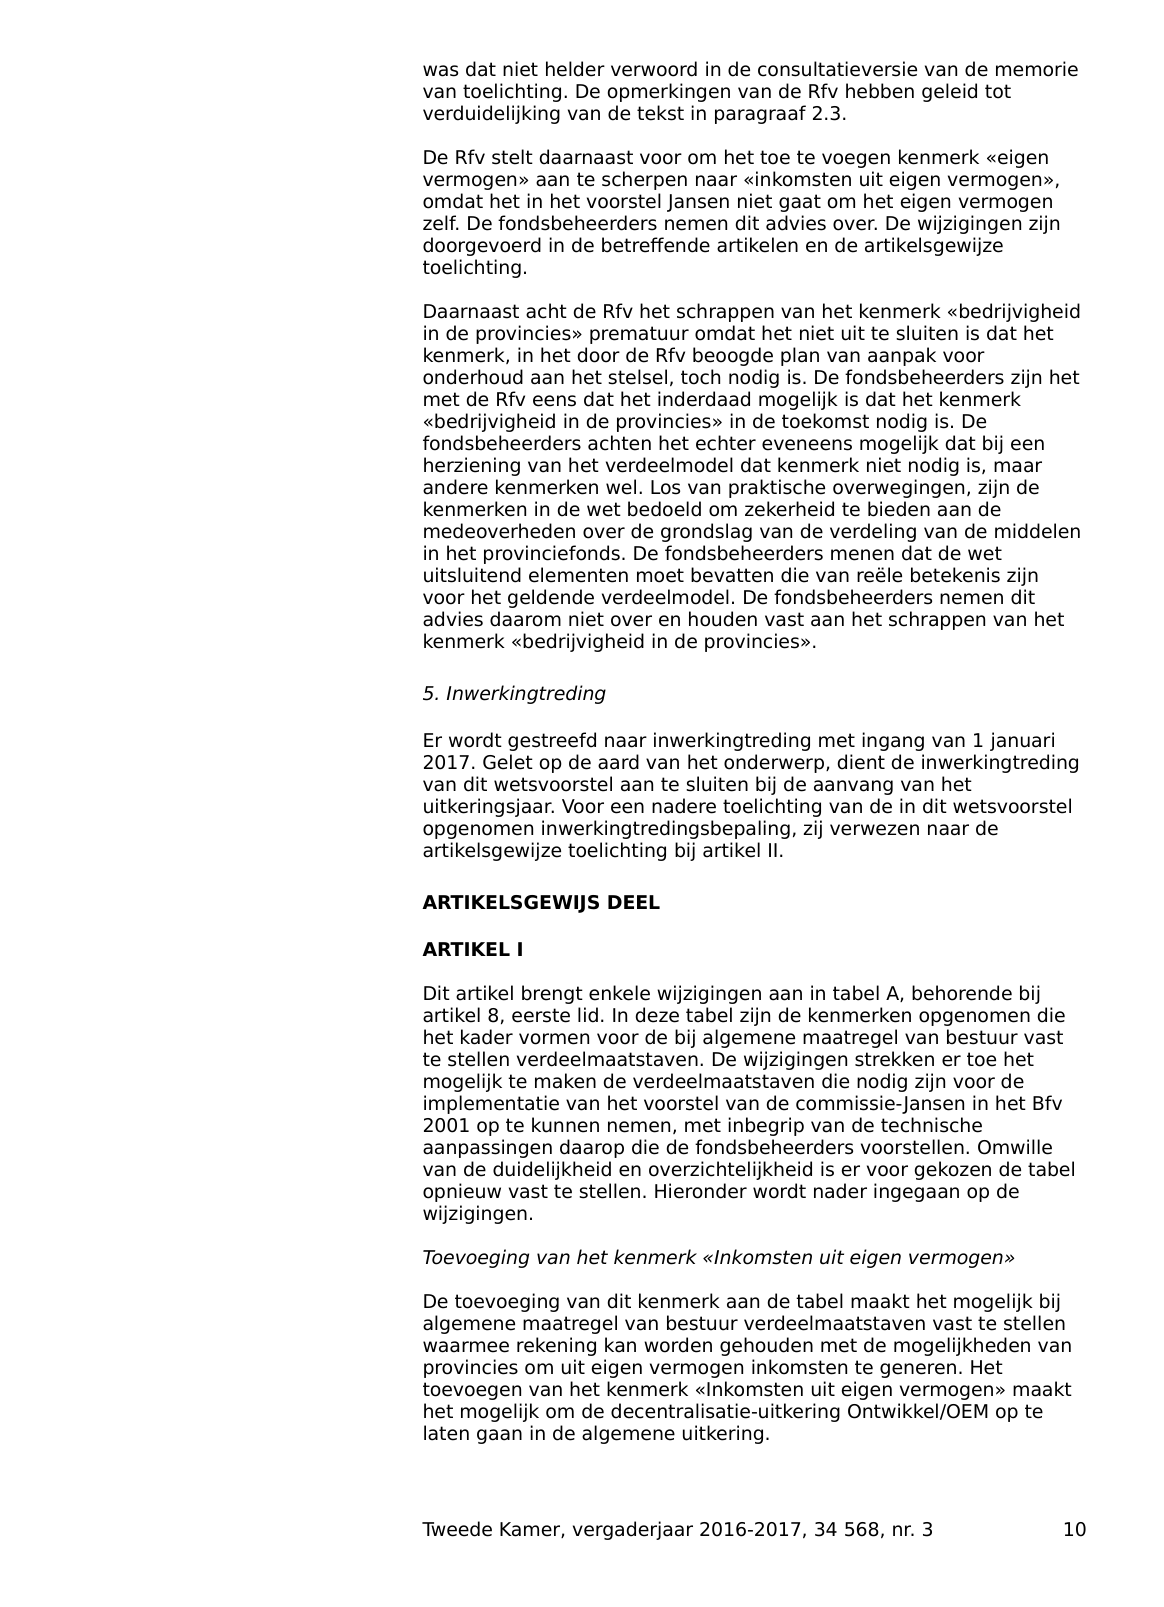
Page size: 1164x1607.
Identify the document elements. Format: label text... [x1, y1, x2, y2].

text Er wordt gestreefd naar inwerkingtreding met ingang van 1 januari 2017. Gelet op de aard van het onderwerp, dient de inwerkingtreding van dit wetsvoorstel aan te sluiten bij de aanvang van het uitkeringsjaar. Voor een nadere toelichting van de in dit wetsvoorstel opgenomen inwerkingtredingsbepaling, zij verwezen naar de artikelsgewijze toelichting bij artikel II. [422, 730, 1087, 862]
subtitle ARTIKELSGEWIJS DEEL [422, 892, 1087, 914]
subtitle ARTIKEL I [422, 939, 1087, 961]
text Daarnaast acht de Rfv het schrappen van het kenmerk «bedrijvigheid in de provincies» prematuur omdat het niet uit te sluiten is dat het kenmerk, in het door de Rfv beoogde plan van aanpak voor onderhoud aan het stelsel, toch nodig is. De fondsbeheerders zijn het met de Rfv eens dat het inderdaad mogelijk is dat het kenmerk «bedrijvigheid in de provincies» in de toekomst nodig is. De fondsbeheerders achten het echter eveneens mogelijk dat bij een herziening van het verdeelmodel dat kenmerk niet nodig is, maar andere kenmerken wel. Los van praktische overwegingen, zijn de kenmerken in de wet bedoeld om zekerheid te bieden aan de medeoverheden over de grondslag van de verdeling van de middelen in het provinciefonds. De fondsbeheerders menen dat de wet uitsluitend elementen moet bevatten die van reële betekenis zijn voor het geldende verdeelmodel. De fondsbeheerders nemen dit advies daarom niet over en houden vast aan het schrappen van het kenmerk «bedrijvigheid in de provincies». [422, 301, 1087, 653]
text De toevoeging van dit kenmerk aan de tabel maakt het mogelijk bij algemene maatregel van bestuur verdeelmaatstaven vast te stellen waarmee rekening kan worden gehouden met de mogelijkheden van provincies om uit eigen vermogen inkomsten te generen. Het toevoegen van het kenmerk «Inkomsten uit eigen vermogen» maakt het mogelijk om de decentralisatie-uitkering Ontwikkel/OEM op te laten gaan in de algemene uitkering. [422, 1291, 1087, 1445]
subtitle Toevoeging van het kenmerk «Inkomsten uit eigen vermogen» [422, 1247, 1087, 1269]
text De Rfv stelt daarnaast voor om het toe te voegen kenmerk «eigen vermogen» aan te scherpen naar «inkomsten uit eigen vermogen», omdat het in het voorstel Jansen niet gaat om het eigen vermogen zelf. De fondsbeheerders nemen dit advies over. De wijzigingen zijn doorgevoerd in de betreffende artikelen en de artikelsgewijze toelichting. [422, 147, 1087, 279]
text was dat niet helder verwoord in de consultatieversie van de memorie van toelichting. De opmerkingen van de Rfv hebben geleid tot verduidelijking van de tekst in paragraaf 2.3. [422, 59, 1087, 125]
text Dit artikel brengt enkele wijzigingen aan in tabel A, behorende bij artikel 8, eerste lid. In deze tabel zijn de kenmerken opgenomen die het kader vormen voor de bij algemene maatregel van bestuur vast te stellen verdeelmaatstaven. De wijzigingen strekken er toe het mogelijk te maken de verdeelmaatstaven die nodig zijn voor de implementatie van het voorstel van de commissie-Jansen in het Bfv 2001 op te kunnen nemen, met inbegrip van de technische aanpassingen daarop die de fondsbeheerders voorstellen. Omwille van de duidelijkheid en overzichtelijkheid is er voor gekozen de tabel opnieuw vast te stellen. Hieronder wordt nader ingegaan op de wijzigingen. [422, 983, 1087, 1225]
subtitle 5. Inwerkingtreding [422, 683, 1087, 705]
